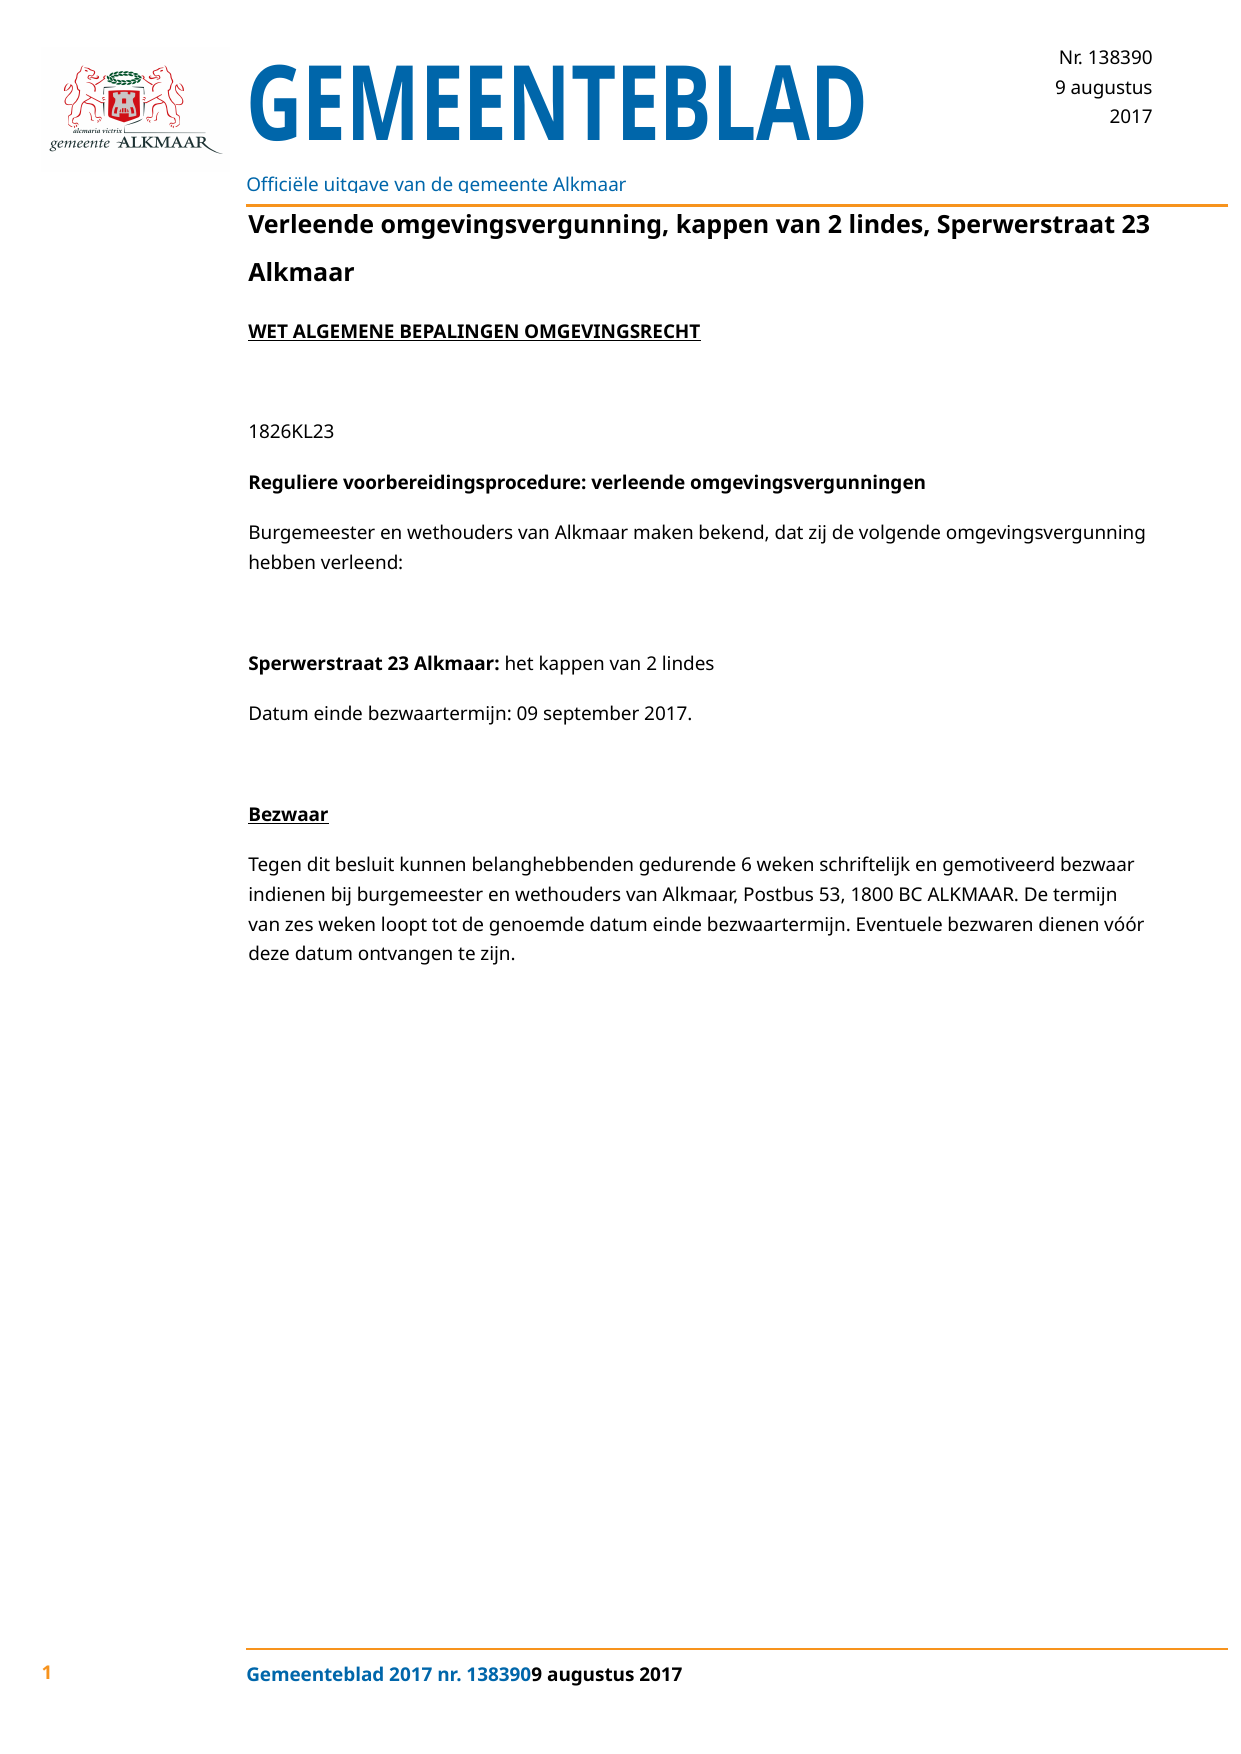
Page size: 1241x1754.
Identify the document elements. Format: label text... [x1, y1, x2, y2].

text Tegen dit besluit kunnen belanghebbenden gedurende 6 weken schriftelijk en gemotiveerd bezwaar indienen bij burgemeester en wethouders van Alkmaar, Postbus 53, 1800 BC ALKMAAR. De termijn van zes weken loopt tot de genoemde datum einde bezwaartermijn. Eventuele bezwaren dienen vóór deze datum ontvangen te zijn. [248, 852, 1152, 966]
text Burgemeester en wethouders van Alkmaar maken bekend, dat zij de volgende omgevingsvergunning hebben verleend: [248, 519, 1152, 575]
text 1826KL23 [248, 419, 1152, 444]
text Datum einde bezwaartermijn: 09 september 2017. [248, 700, 1152, 726]
text Reguliere voorbereidingsprocedure: verleende omgevingsvergunningen [248, 469, 1152, 495]
text Bezwaar [248, 801, 1152, 827]
text Sperwerstraat 23 Alkmaar: het kappen van 2 lindes [248, 650, 1152, 676]
picture [41, 47, 231, 172]
text WET ALGEMENE BEPALINGEN OMGEVINGSRECHT [248, 318, 1152, 344]
text Verleende omgevingsvergunning, kappen van 2 lindes, Sperwerstraat 23 Alkmaar [248, 207, 1152, 288]
